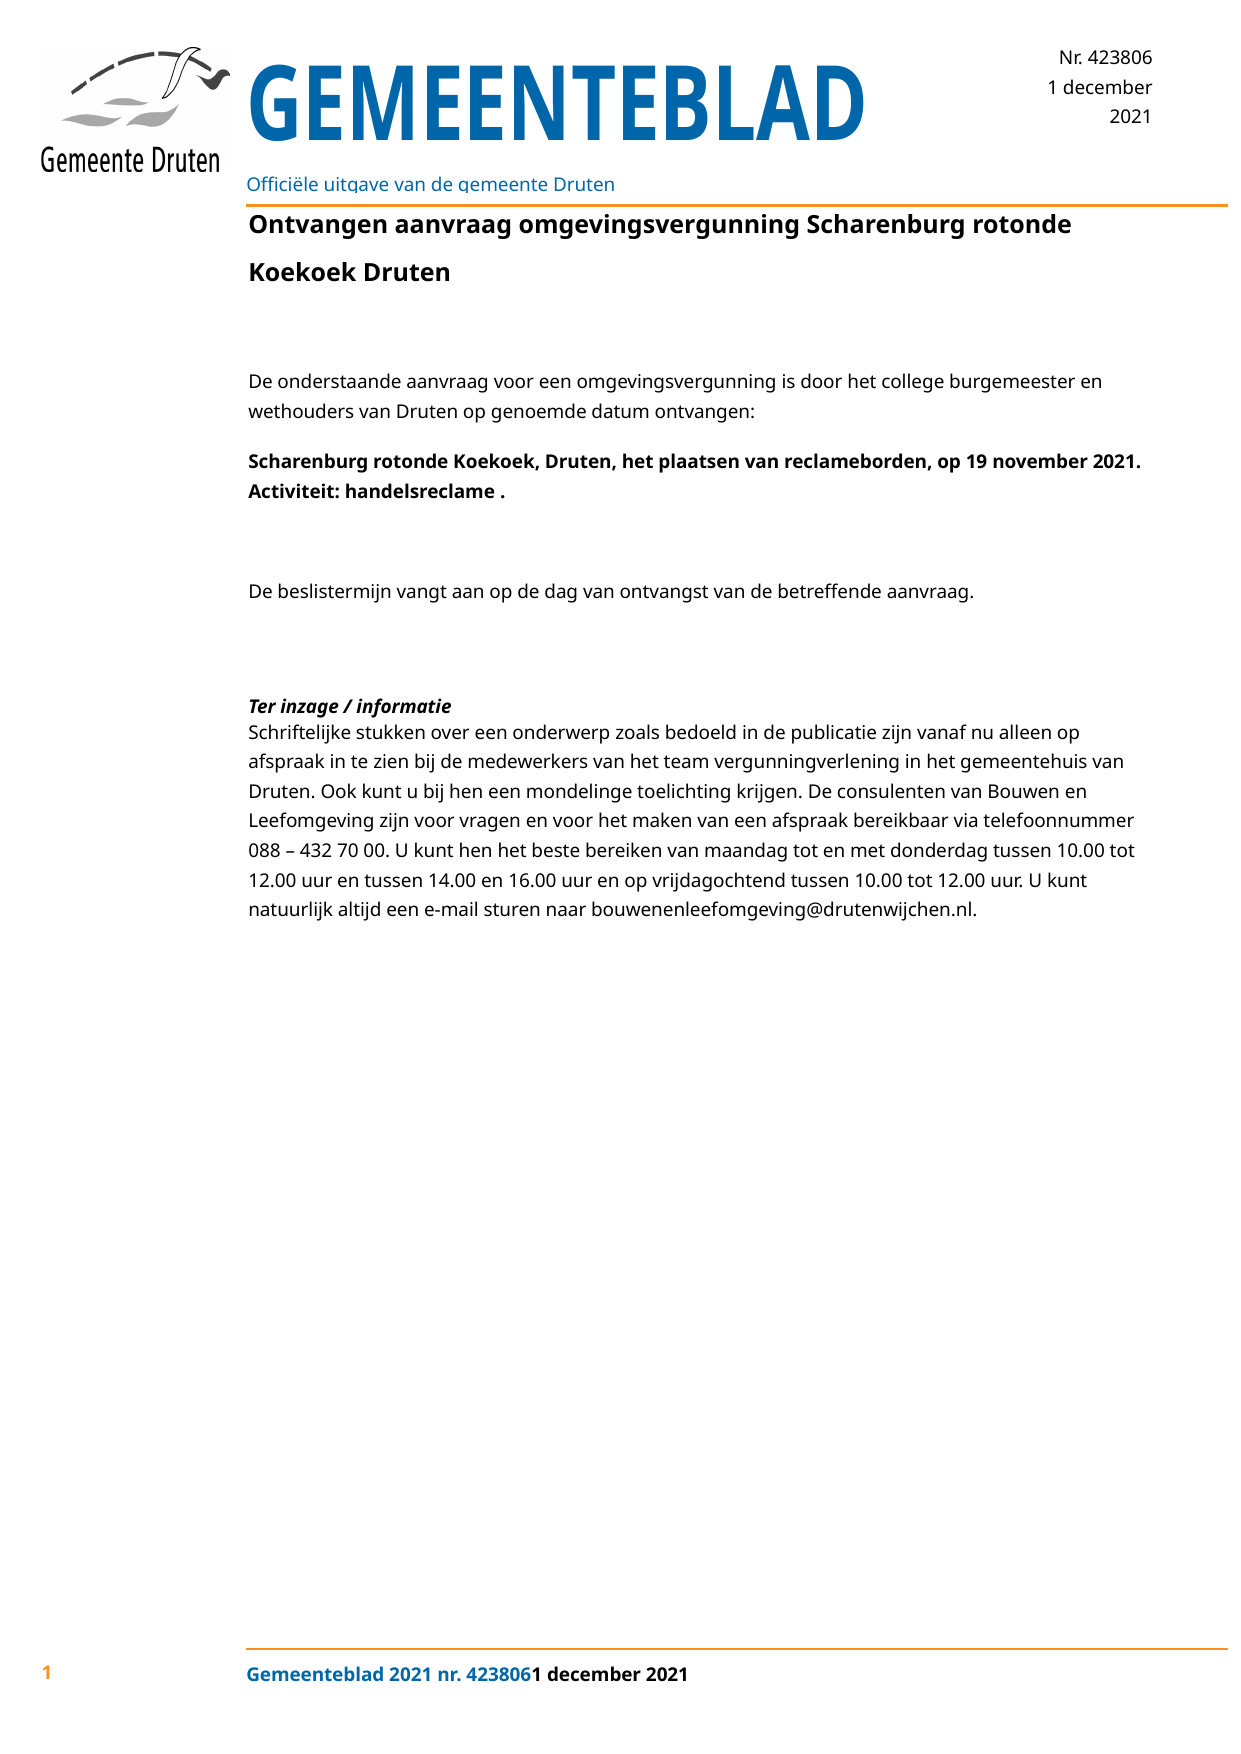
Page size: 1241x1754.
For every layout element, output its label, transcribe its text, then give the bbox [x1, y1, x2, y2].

text Scharenburg rotonde Koekoek, Druten, het plaatsen van reclameborden, op 19 november 2021. Activiteit: handelsreclame . [248, 448, 1152, 504]
text Schriftelijke stukken over een onderwerp zoals bedoeld in de publicatie zijn vanaf nu alleen op afspraak in te zien bij de medewerkers van het team vergunningverlening in het gemeentehuis van Druten. Ook kunt u bij hen een mondelinge toelichting krijgen. De consulenten van Bouwen en Leefomgeving zijn voor vragen en voor het maken van een afspraak bereikbaar via telefoonnummer 088 – 432 70 00. U kunt hen het beste bereiken van maandag tot en met donderdag tussen 10.00 tot 12.00 uur en tussen 14.00 en 16.00 uur en op vrijdagochtend tussen 10.00 tot 12.00 uur. U kunt natuurlijk altijd een e-mail sturen naar bouwenenleefomgeving@drutenwijchen.nl. [248, 719, 1152, 922]
text Ontvangen aanvraag omgevingsvergunning Scharenburg rotonde Koekoek Druten [248, 207, 1152, 288]
picture [41, 47, 231, 172]
text De beslistermijn vangt aan op de dag van ontvangst van de betreffende aanvraag. [248, 579, 1152, 604]
text De onderstaande aanvraag voor een omgevingsvergunning is door het college burgemeester en wethouders van Druten op genoemde datum ontvangen: [248, 368, 1152, 424]
text Ter inzage / informatie [248, 693, 1152, 719]
